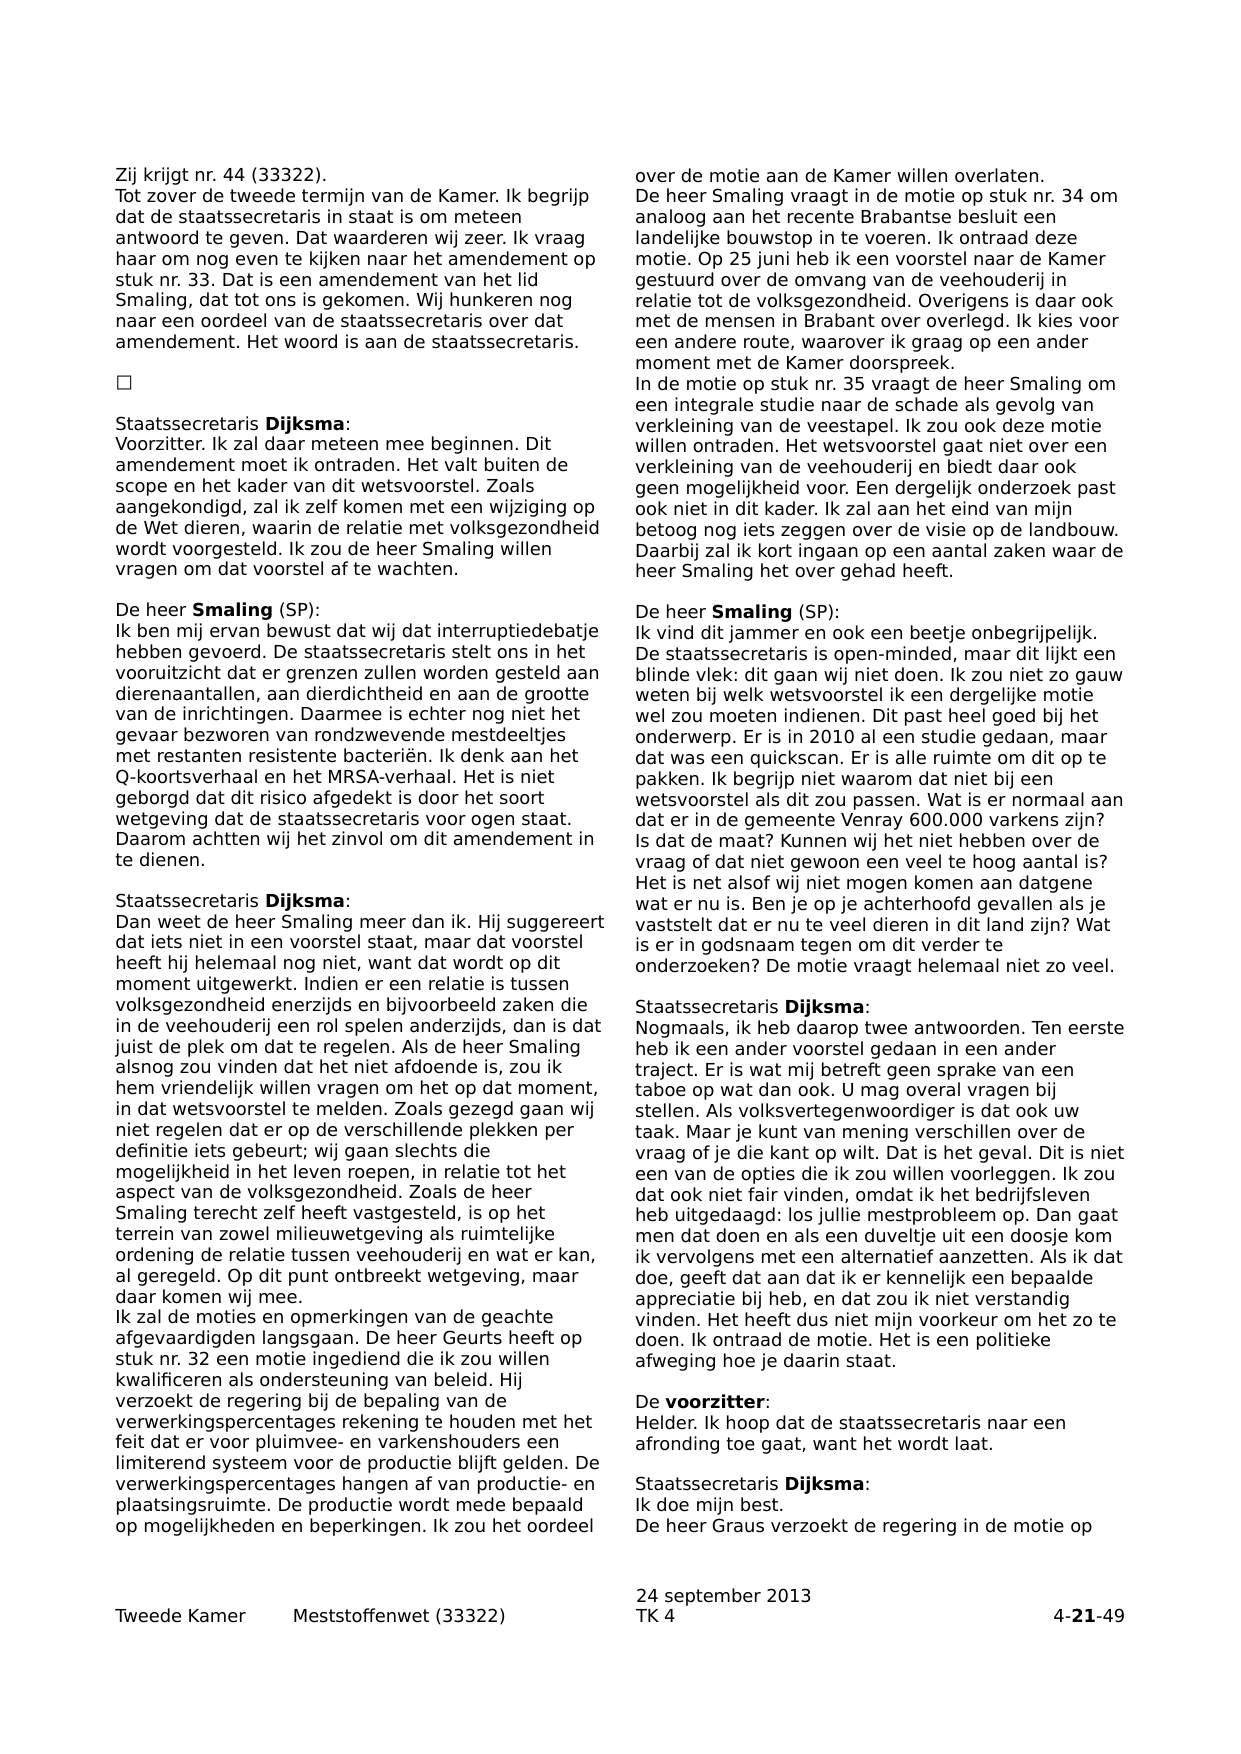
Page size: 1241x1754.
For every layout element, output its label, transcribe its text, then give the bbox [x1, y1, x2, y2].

text In de motie op stuk nr. 35 vraagt de heer Smaling om een integrale studie naar de schade als gevolg van verkleining van de veestapel. Ik zou ook deze motie willen ontraden. Het wetsvoorstel gaat niet over een verkleining van de veehouderij en biedt daar ook geen mogelijkheid voor. Een dergelijk onderzoek past ook niet in dit kader. Ik zal aan het eind van mijn betoog nog iets zeggen over de visie op de landbouw. Daarbij zal ik kort ingaan op een aantal zaken waar de heer Smaling het over gehad heeft. [635, 374, 1125, 582]
text De heer Smaling vraagt in de motie op stuk nr. 34 om analoog aan het recente Brabantse besluit een landelijke bouwstop in te voeren. Ik ontraad deze motie. Op 25 juni heb ik een voorstel naar de Kamer gestuurd over de omvang van de veehouderij in relatie tot de volksgezondheid. Overigens is daar ook met de mensen in Brabant over overlegd. Ik kies voor een andere route, waarover ik graag op een ander moment met de Kamer doorspreek. [635, 186, 1125, 374]
text Staatssecretaris Dijksma: [635, 997, 1125, 1018]
text De heer Smaling (SP): [115, 600, 605, 621]
text Ik vind dit jammer en ook een beetje onbegrijpelijk. De staatssecretaris is open-minded, maar dit lijkt een blinde vlek: dit gaan wij niet doen. Ik zou niet zo gauw weten bij welk wetsvoorstel ik een dergelijke motie wel zou moeten indienen. Dit past heel goed bij het onderwerp. Er is in 2010 al een studie gedaan, maar dat was een quickscan. Er is alle ruimte om dit op te pakken. Ik begrijp niet waarom dat niet bij een wetsvoorstel als dit zou passen. Wat is er normaal aan dat er in de gemeente Venray 600.000 varkens zijn? Is dat de maat? Kunnen wij het niet hebben over de vraag of dat niet gewoon een veel te hoog aantal is? Het is net alsof wij niet mogen komen aan datgene wat er nu is. Ben je op je achterhoofd gevallen als je vaststelt dat er nu te veel dieren in dit land zijn? Wat is er in godsnaam tegen om dit verder te onderzoeken? De motie vraagt helemaal niet zo veel. [635, 623, 1125, 977]
text De heer Smaling (SP): [635, 602, 1125, 623]
text Ik ben mij ervan bewust dat wij dat interruptiedebatje hebben gevoerd. De staatssecretaris stelt ons in het vooruitzicht dat er grenzen zullen worden gesteld aan dierenaantallen, aan dierdichtheid en aan de grootte van de inrichtingen. Daarmee is echter nog niet het gevaar bezworen van rondzwevende mestdeeltjes met restanten resistente bacteriën. Ik denk aan het Q-koortsverhaal en het MRSA-verhaal. Het is niet geborgd dat dit risico afgedekt is door het soort wetgeving dat de staatssecretaris voor ogen staat. Daarom achtten wij het zinvol om dit amendement in te dienen. [115, 621, 605, 871]
text Ik doe mijn best. [635, 1495, 1125, 1516]
text Nogmaals, ik heb daarop twee antwoorden. Ten eerste heb ik een ander voorstel gedaan in een ander traject. Er is wat mij betreft geen sprake van een taboe op wat dan ook. U mag overal vragen bij stellen. Als volksvertegenwoordiger is dat ook uw taak. Maar je kunt van mening verschillen over de vraag of je die kant op wilt. Dat is het geval. Dit is niet een van de opties die ik zou willen voorleggen. Ik zou dat ook niet fair vinden, omdat ik het bedrijfsleven heb uitgedaagd: los jullie mestprobleem op. Dan gaat men dat doen en als een duveltje uit een doosje kom ik vervolgens met een alternatief aanzetten. Als ik dat doe, geeft dat aan dat ik er kennelijk een bepaalde appreciatie bij heb, en dat zou ik niet verstandig vinden. Het heeft dus niet mijn voorkeur om het zo te doen. Ik ontraad de motie. Het is een politieke afweging hoe je daarin staat. [635, 1018, 1125, 1372]
text Staatssecretaris Dijksma: [635, 1474, 1125, 1495]
text Helder. Ik hoop dat de staatssecretaris naar een afronding toe gaat, want het wordt laat. [635, 1412, 1125, 1454]
text ⬜ [115, 373, 605, 393]
text Zij krijgt nr. 44 (33322). [115, 165, 605, 186]
text over de motie aan de Kamer willen overlaten. [635, 165, 1125, 186]
text Voorzitter. Ik zal daar meteen mee beginnen. Dit amendement moet ik ontraden. Het valt buiten de scope en het kader van dit wetsvoorstel. Zoals aangekondigd, zal ik zelf komen met een wijziging op de Wet dieren, waarin de relatie met volksgezondheid wordt voorgesteld. Ik zou de heer Smaling willen vragen om dat voorstel af te wachten. [115, 434, 605, 580]
text Ik zal de moties en opmerkingen van de geachte afgevaardigden langsgaan. De heer Geurts heeft op stuk nr. 32 een motie ingediend die ik zou willen kwalificeren als ondersteuning van beleid. Hij verzoekt de regering bij de bepaling van de verwerkingspercentages rekening te houden met het feit dat er voor pluimvee- en varkenshouders een limiterend systeem voor de productie blijft gelden. De verwerkingspercentages hangen af van productie- en plaatsingsruimte. De productie wordt mede bepaald op mogelijkheden en beperkingen. Ik zou het oordeel [115, 1307, 605, 1536]
text De heer Graus verzoekt de regering in de motie op [635, 1516, 1125, 1537]
text Staatssecretaris Dijksma: [115, 891, 605, 911]
text Dan weet de heer Smaling meer dan ik. Hij suggereert dat iets niet in een voorstel staat, maar dat voorstel heeft hij helemaal nog niet, want dat wordt op dit moment uitgewerkt. Indien er een relatie is tussen volksgezondheid enerzijds en bijvoorbeeld zaken die in de veehouderij een rol spelen anderzijds, dan is dat juist de plek om dat te regelen. Als de heer Smaling alsnog zou vinden dat het niet afdoende is, zou ik hem vriendelijk willen vragen om het op dat moment, in dat wetsvoorstel te melden. Zoals gezegd gaan wij niet regelen dat er op de verschillende plekken per definitie iets gebeurt; wij gaan slechts die mogelijkheid in het leven roepen, in relatie tot het aspect van de volksgezondheid. Zoals de heer Smaling terecht zelf heeft vastgesteld, is op het terrein van zowel milieuwetgeving als ruimtelijke ordening de relatie tussen veehouderij en wat er kan, al geregeld. Op dit punt ontbreekt wetgeving, maar daar komen wij mee. [115, 911, 605, 1307]
text Staatssecretaris Dijksma: [115, 413, 605, 434]
text De voorzitter: [635, 1392, 1125, 1412]
text Tot zover de tweede termijn van de Kamer. Ik begrijp dat de staatssecretaris in staat is om meteen antwoord te geven. Dat waarderen wij zeer. Ik vraag haar om nog even te kijken naar het amendement op stuk nr. 33. Dat is een amendement van het lid Smaling, dat tot ons is gekomen. Wij hunkeren nog naar een oordeel van de staatssecretaris over dat amendement. Het woord is aan de staatssecretaris. [115, 186, 605, 353]
